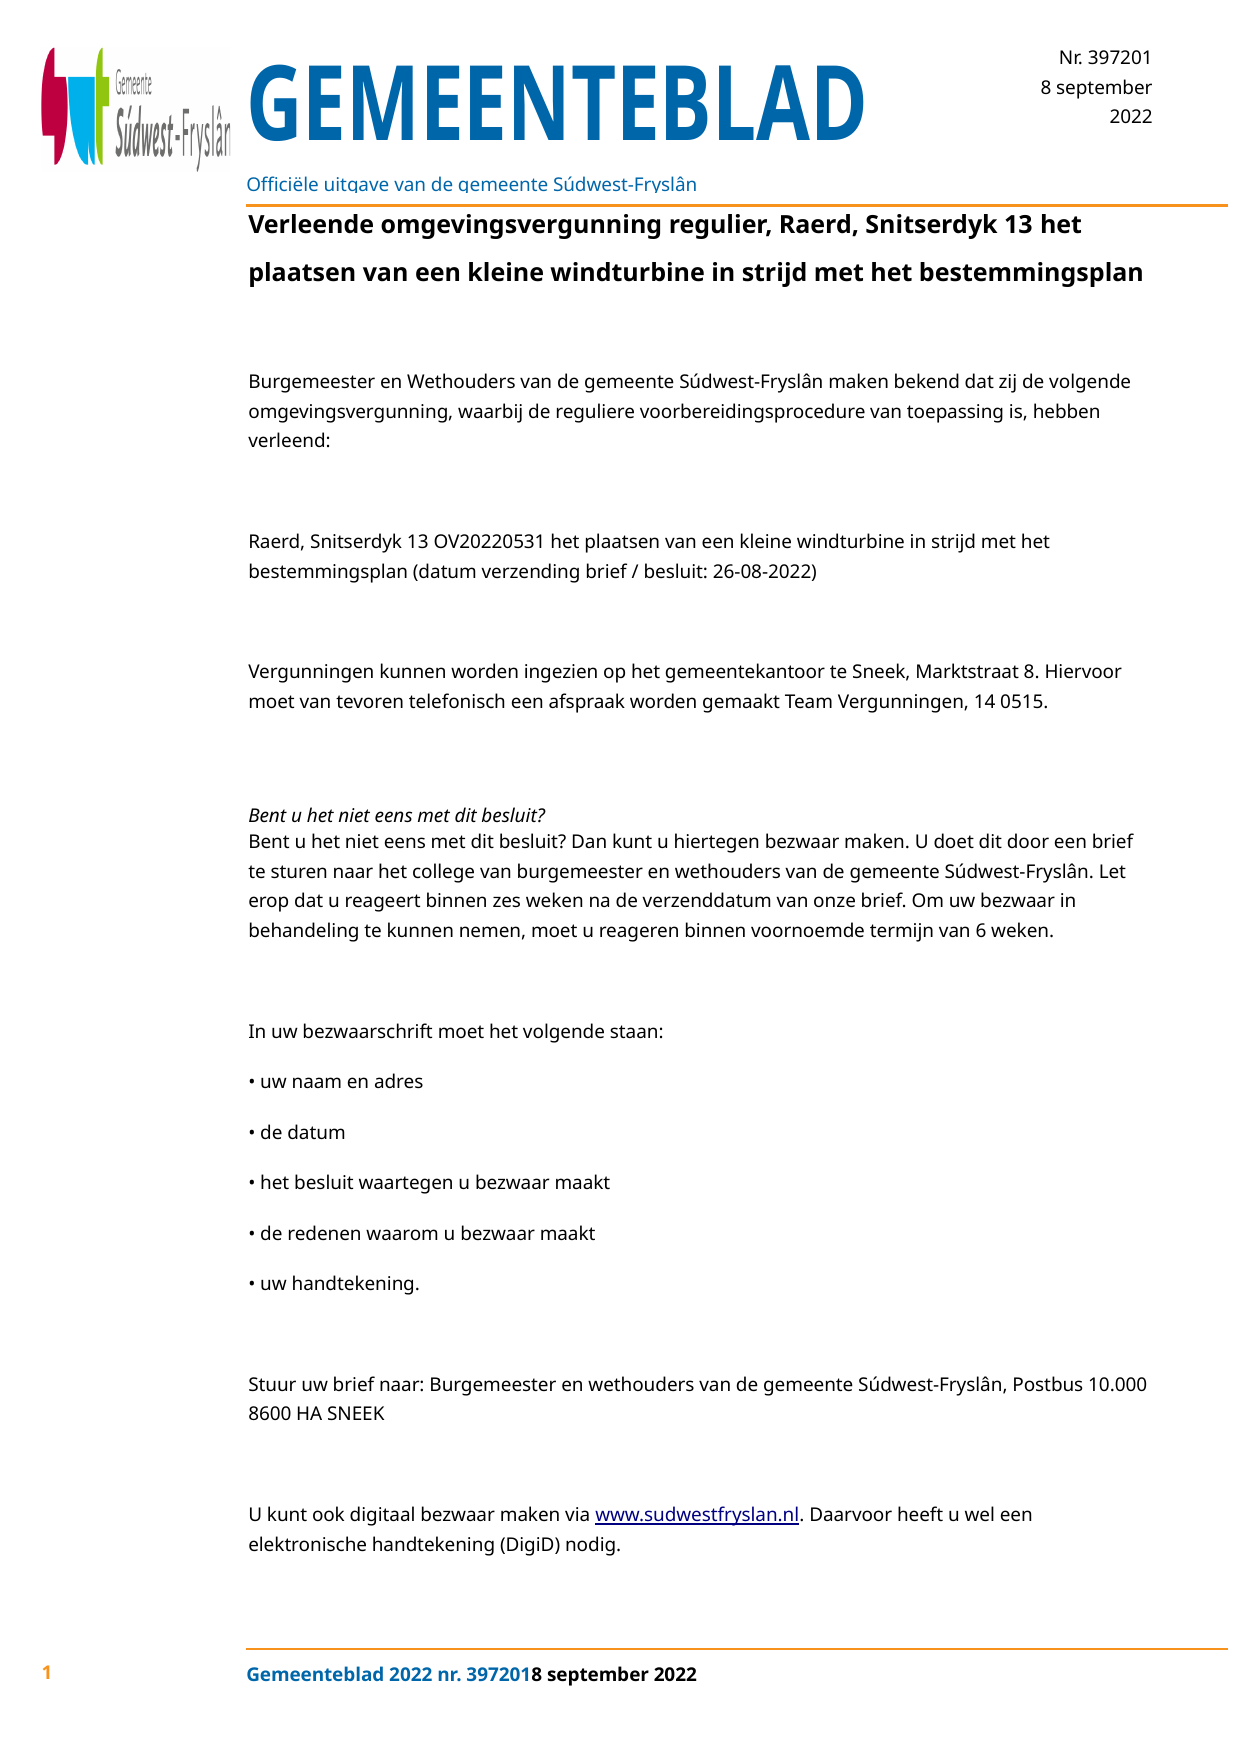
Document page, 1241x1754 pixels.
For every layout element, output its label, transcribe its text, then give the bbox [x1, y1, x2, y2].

text • de redenen waarom u bezwaar maakt [248, 1220, 1152, 1245]
text Bent u het niet eens met dit besluit? [248, 803, 1152, 828]
text Stuur uw brief naar: Burgemeester en wethouders van de gemeente Súdwest-Fryslân, Postbus 10.000 8600 HA SNEEK [248, 1371, 1152, 1426]
text Raerd, Snitserdyk 13 OV20220531 het plaatsen van een kleine windturbine in strijd met het bestemmingsplan (datum verzending brief / besluit: 26-08-2022) [248, 528, 1152, 584]
text Verleende omgevingsvergunning regulier, Raerd, Snitserdyk 13 het plaatsen van een kleine windturbine in strijd met het bestemmingsplan [248, 207, 1152, 288]
text • het besluit waartegen u bezwaar maakt [248, 1169, 1152, 1195]
text In uw bezwaarschrift moet het volgende staan: [248, 1018, 1152, 1044]
picture [41, 47, 231, 172]
text • de datum [248, 1119, 1152, 1144]
text • uw handtekening. [248, 1270, 1152, 1296]
text U kunt ook digitaal bezwaar maken via www.sudwestfryslan.nl. Daarvoor heeft u wel een elektronische handtekening (DigiD) nodig. [248, 1501, 1152, 1557]
text • uw naam en adres [248, 1068, 1152, 1094]
text Burgemeester en Wethouders van de gemeente Súdwest-Fryslân maken bekend dat zij de volgende omgevingsvergunning, waarbij de reguliere voorbereidingsprocedure van toepassing is, hebben verleend: [248, 368, 1152, 453]
text Vergunningen kunnen worden ingezien op het gemeentekantoor te Sneek, Marktstraat 8. Hiervoor moet van tevoren telefonisch een afspraak worden gemaakt Team Vergunningen, 14 0515. [248, 659, 1152, 714]
text Bent u het niet eens met dit besluit? Dan kunt u hiertegen bezwaar maken. U doet dit door een brief te sturen naar het college van burgemeester en wethouders van de gemeente Súdwest-Fryslân. Let erop dat u reageert binnen zes weken na de verzenddatum van onze brief. Om uw bezwaar in behandeling te kunnen nemen, moet u reageren binnen voornoemde termijn van 6 weken. [248, 828, 1152, 943]
